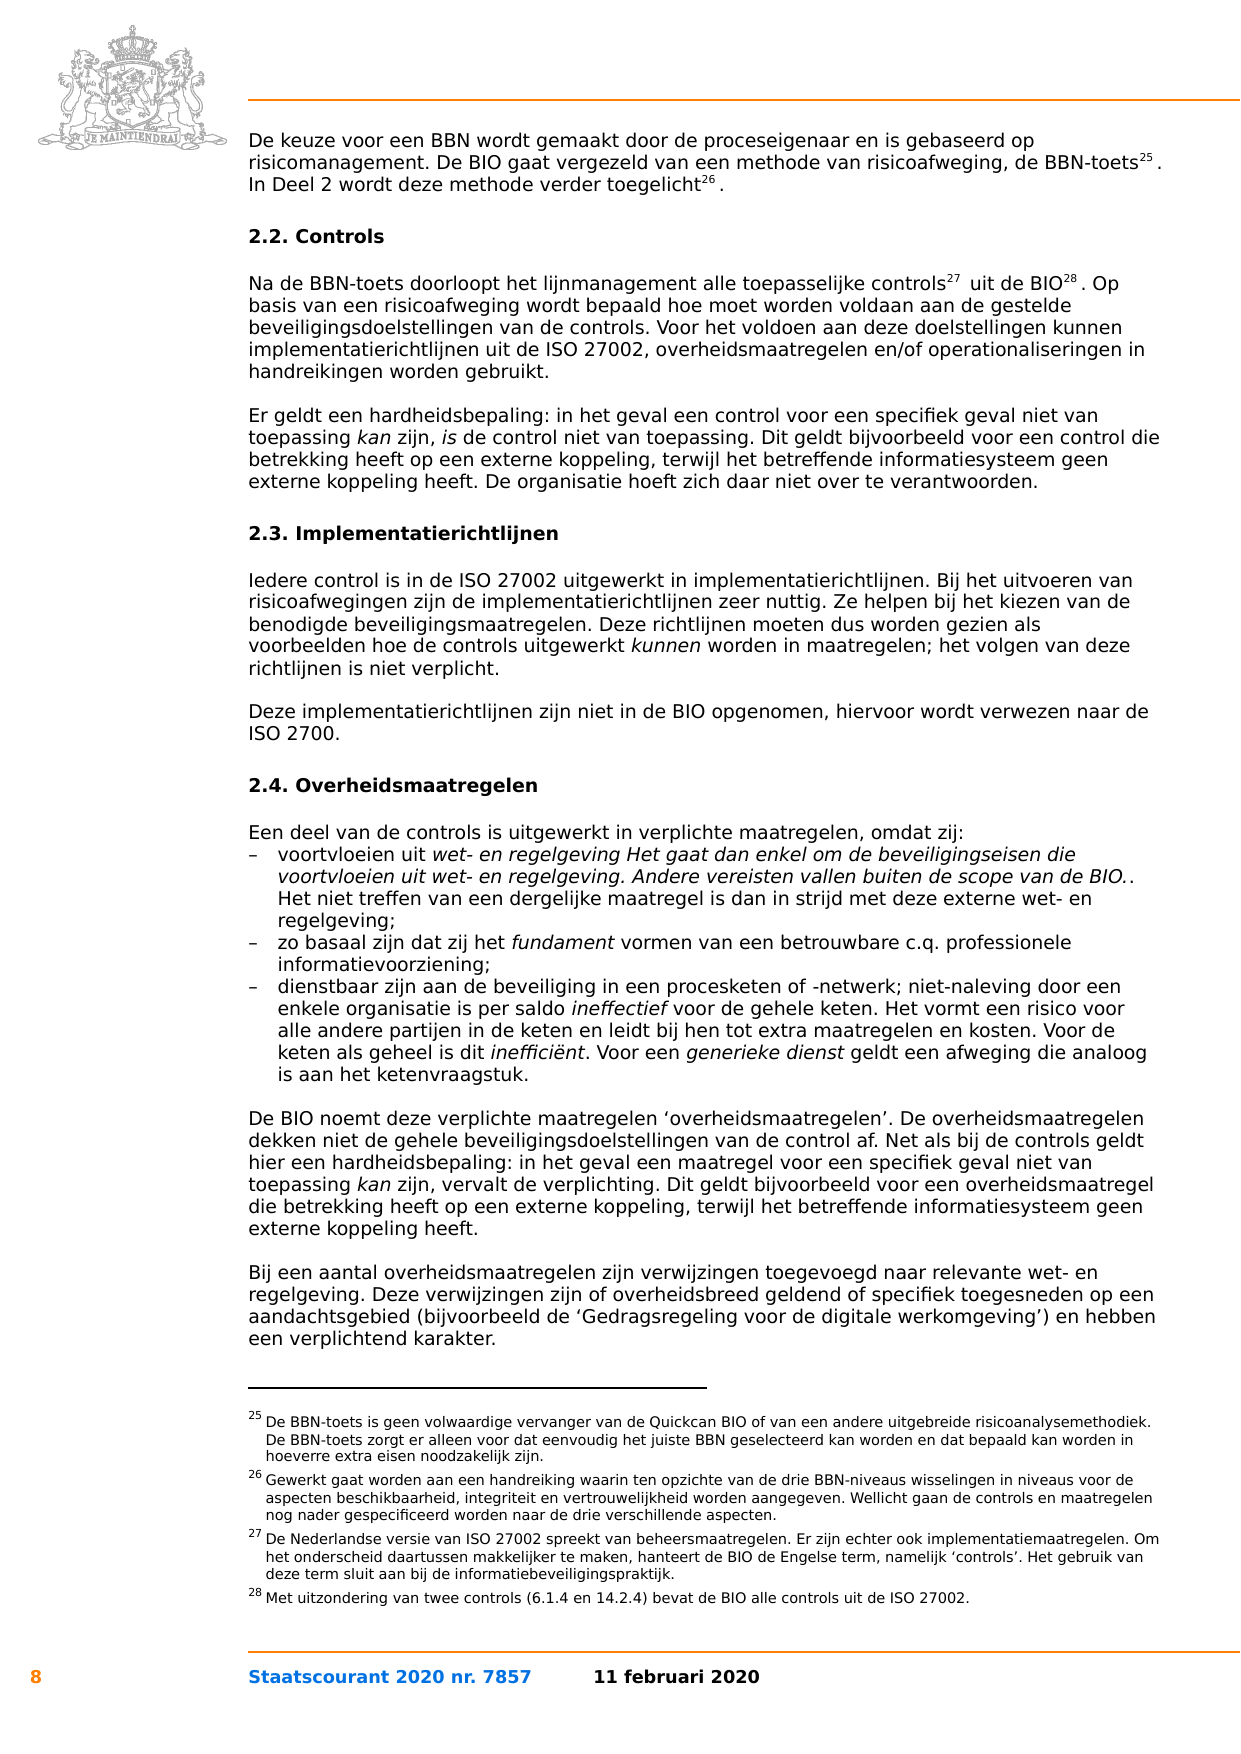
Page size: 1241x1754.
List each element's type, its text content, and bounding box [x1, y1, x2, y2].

text Een deel van de controls is uitgewerkt in verplichte maatregelen, omdat zij: [248, 822, 1163, 844]
text De BBN-toets is geen volwaardige vervanger van de Quickcan BIO of van een andere uitgebreide risicoanalysemethodiek. De BBN-toets zorgt er alleen voor dat eenvoudig het juiste BBN geselecteerd kan worden en dat bepaald kan worden in hoeverre extra eisen noodzakelijk zijn. [248, 1409, 1163, 1465]
text Deze implementatierichtlijnen zijn niet in de BIO opgenomen, hiervoor wordt verwezen naar de ISO 2700. [248, 701, 1163, 745]
text – zo basaal zijn dat zij het fundament vormen van een betrouwbare c.q. professionele informatievoorziening; [248, 932, 1163, 976]
text – voortvloeien uit wet- en regelgeving Het gaat dan enkel om de beveiligingseisen die voortvloeien uit wet- en regelgeving. Andere vereisten vallen buiten de scope van de BIO.. Het niet treffen van een dergelijke maatregel is dan in strijd met deze externe wet- en regelgeving; [248, 844, 1163, 932]
text De Nederlandse versie van ISO 27002 spreekt van beheersmaatregelen. Er zijn echter ook implementatiemaatregelen. Om het onderscheid daartussen makkelijker te maken, hanteert de BIO de Engelse term, namelijk ‘controls’. Het gebruik van deze term sluit aan bij de informatiebeveiligingspraktijk. [248, 1527, 1163, 1583]
text De keuze voor een BBN wordt gemaakt door de proceseigenaar en is gebaseerd op risicomanagement. De BIO gaat vergezeld van een methode van risicoafweging, de BBN-toets. In Deel 2 wordt deze methode verder toegelicht. [248, 130, 1163, 196]
text De BIO noemt deze verplichte maatregelen ‘overheidsmaatregelen’. De overheidsmaatregelen dekken niet de gehele beveiligingsdoelstellingen van de control af. Net als bij de controls geldt hier een hardheidsbepaling: in het geval een maatregel voor een specifiek geval niet van toepassing kan zijn, vervalt de verplichting. Dit geldt bijvoorbeeld voor een overheidsmaatregel die betrekking heeft op een externe koppeling, terwijl het betreffende informatiesysteem geen externe koppeling heeft. [248, 1108, 1163, 1240]
subtitle 2.2. Controls [248, 226, 1163, 248]
text Gewerkt gaat worden aan een handreiking waarin ten opzichte van de drie BBN-niveaus wisselingen in niveaus voor de aspecten beschikbaarheid, integriteit en vertrouwelijkheid worden aangegeven. Wellicht gaan de controls en maatregelen nog nader gespecificeerd worden naar de drie verschillende aspecten. [248, 1468, 1163, 1524]
text – dienstbaar zijn aan de beveiliging in een procesketen of ‑netwerk; niet-naleving door een enkele organisatie is per saldo ineffectief voor de gehele keten. Het vormt een risico voor alle andere partijen in de keten en leidt bij hen tot extra maatregelen en kosten. Voor de keten als geheel is dit inefficiënt. Voor een generieke dienst geldt een afweging die analoog is aan het ketenvraagstuk. [248, 976, 1163, 1086]
text Na de BBN-toets doorloopt het lijnmanagement alle toepasselijke controls uit de BIO. Op basis van een risicoafweging wordt bepaald hoe moet worden voldaan aan de gestelde beveiligingsdoelstellingen van de controls. Voor het voldoen aan deze doelstellingen kunnen implementatierichtlijnen uit de ISO 27002, overheidsmaatregelen en/of operationaliseringen in handreikingen worden gebruikt. [248, 273, 1163, 383]
text Iedere control is in de ISO 27002 uitgewerkt in implementatierichtlijnen. Bij het uitvoeren van risicoafwegingen zijn de implementatierichtlijnen zeer nuttig. Ze helpen bij het kiezen van de benodigde beveiligingsmaatregelen. Deze richtlijnen moeten dus worden gezien als voorbeelden hoe de controls uitgewerkt kunnen worden in maatregelen; het volgen van deze richtlijnen is niet verplicht. [248, 569, 1163, 679]
text Er geldt een hardheidsbepaling: in het geval een control voor een specifiek geval niet van toepassing kan zijn, is de control niet van toepassing. Dit geldt bijvoorbeeld voor een control die betrekking heeft op een externe koppeling, terwijl het betreffende informatiesysteem geen externe koppeling heeft. De organisatie hoeft zich daar niet over te verantwoorden. [248, 404, 1163, 492]
subtitle 2.4. Overheidsmaatregelen [248, 775, 1163, 797]
text Bij een aantal overheidsmaatregelen zijn verwijzingen toegevoegd naar relevante wet- en regelgeving. Deze verwijzingen zijn of overheidsbreed geldend of specifiek toegesneden op een aandachtsgebied (bijvoorbeeld de ‘Gedragsregeling voor de digitale werkomgeving’) en hebben een verplichtend karakter. [248, 1262, 1163, 1349]
picture [38, 25, 227, 150]
text Met uitzondering van twee controls (6.1.4 en 14.2.4) bevat de BIO alle controls uit de ISO 27002. [248, 1586, 1163, 1608]
subtitle 2.3. Implementatierichtlijnen [248, 522, 1163, 544]
